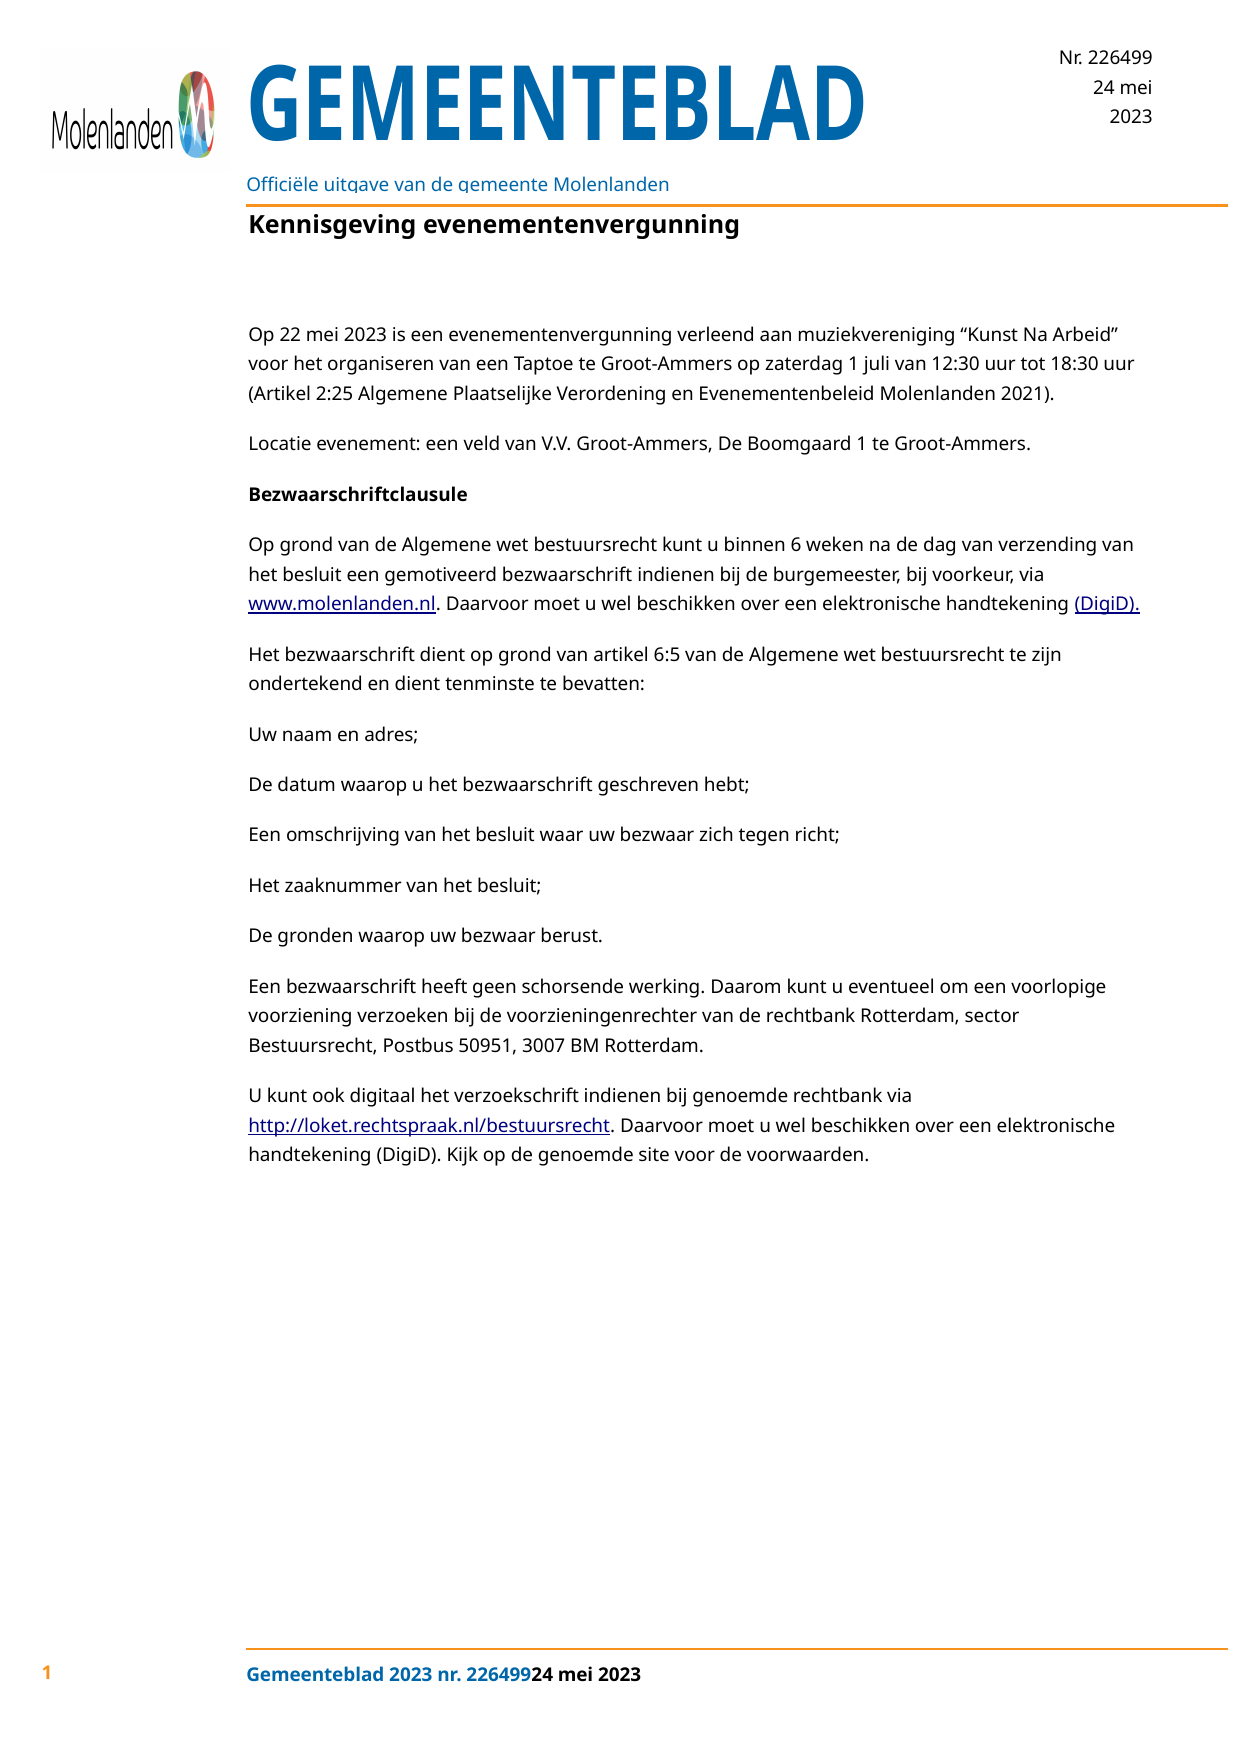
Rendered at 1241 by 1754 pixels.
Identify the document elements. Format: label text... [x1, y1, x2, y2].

text De datum waarop u het bezwaarschrift geschreven hebt; [248, 771, 1152, 797]
text Een omschrijving van het besluit waar uw bezwaar zich tegen richt; [248, 822, 1152, 847]
text U kunt ook digitaal het verzoekschrift indienen bij genoemde rechtbank via http://loket.rechtspraak.nl/bestuursrecht. Daarvoor moet u wel beschikken over een elektronische handtekening (DigiD). Kijk op de genoemde site voor de voorwaarden. [248, 1082, 1152, 1167]
text Een bezwaarschrift heeft geen schorsende werking. Daarom kunt u eventueel om een voorlopige voorziening verzoeken bij de voorzieningenrechter van de rechtbank Rotterdam, sector Bestuursrecht, Postbus 50951, 3007 BM Rotterdam. [248, 973, 1152, 1058]
text Bezwaarschriftclausule [248, 481, 1152, 506]
text Het bezwaarschrift dient op grond van artikel 6:5 van de Algemene wet bestuursrecht te zijn ondertekend en dient tenminste te bevatten: [248, 641, 1152, 696]
picture [41, 47, 231, 172]
text Locatie evenement: een veld van V.V. Groot-Ammers, De Boomgaard 1 te Groot-Ammers. [248, 430, 1152, 456]
text Uw naam en adres; [248, 721, 1152, 746]
text Kennisgeving evenementenvergunning [248, 207, 1152, 241]
text Het zaaknummer van het besluit; [248, 872, 1152, 898]
text Op grond van de Algemene wet bestuursrecht kunt u binnen 6 weken na de dag van verzending van het besluit een gemotiveerd bezwaarschrift indienen bij de burgemeester, bij voorkeur, via www.molenlanden.nl. Daarvoor moet u wel beschikken over een elektronische handtekening (DigiD). [248, 531, 1152, 616]
text De gronden waarop uw bezwaar berust. [248, 922, 1152, 948]
text Op 22 mei 2023 is een evenementenvergunning verleend aan muziekvereniging “Kunst Na Arbeid” voor het organiseren van een Taptoe te Groot-Ammers op zaterdag 1 juli van 12:30 uur tot 18:30 uur (Artikel 2:25 Algemene Plaatselijke Verordening en Evenementenbeleid Molenlanden 2021). [248, 321, 1152, 406]
